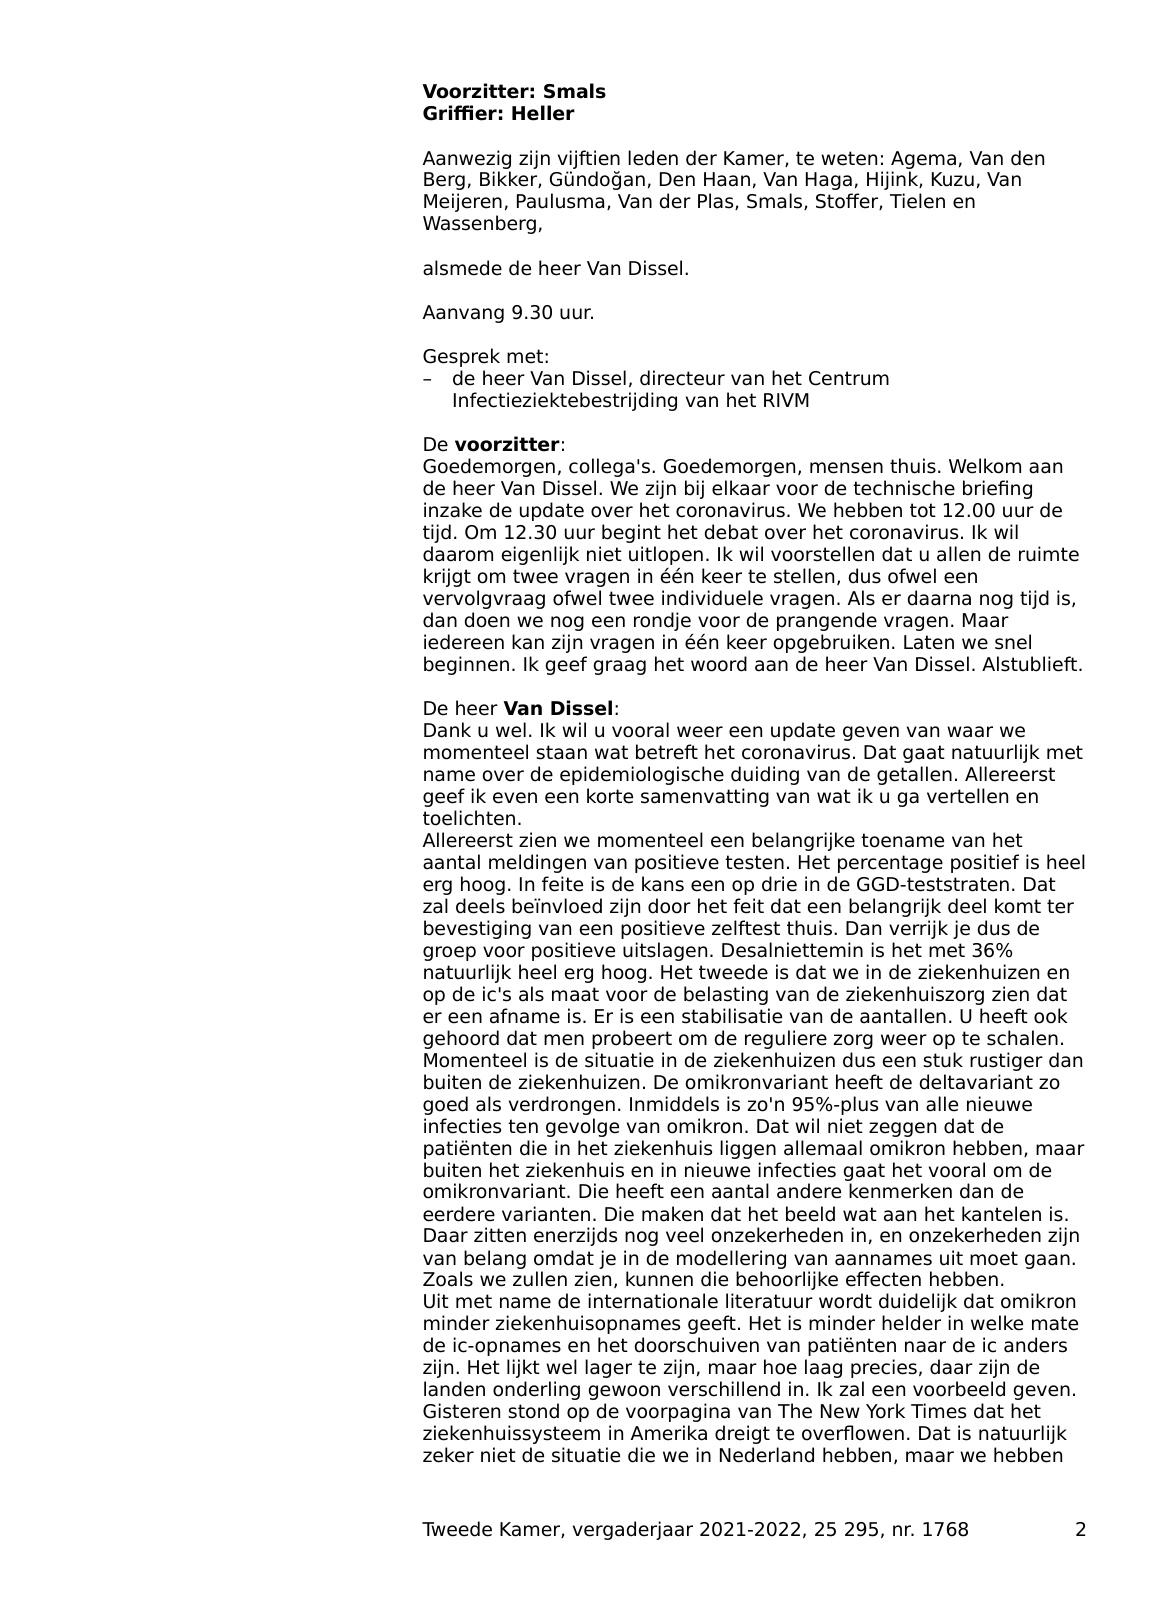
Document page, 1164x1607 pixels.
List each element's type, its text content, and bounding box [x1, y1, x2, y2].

text Gesprek met: [422, 346, 1087, 368]
text Aanvang 9.30 uur. [422, 302, 1087, 324]
text Uit met name de internationale literatuur wordt duidelijk dat omikron minder ziekenhuisopnames geeft. Het is minder helder in welke mate de ic-opnames en het doorschuiven van patiënten naar de ic anders zijn. Het lijkt wel lager te zijn, maar hoe laag precies, daar zijn de landen onderling gewoon verschillend in. Ik zal een voorbeeld geven. Gisteren stond op de voorpagina van The New York Times dat het ziekenhuissysteem in Amerika dreigt te overflowen. Dat is natuurlijk zeker niet de situatie die we in Nederland hebben, maar we hebben [422, 1291, 1087, 1467]
text De heer Van Dissel: [422, 698, 1087, 720]
text Aanwezig zijn vijftien leden der Kamer, te weten: Agema, Van den Berg, Bikker, Gündoğan, Den Haan, Van Haga, Hijink, Kuzu, Van Meijeren, Paulusma, Van der Plas, Smals, Stoffer, Tielen en Wassenberg, [422, 147, 1087, 235]
text Allereerst zien we momenteel een belangrijke toename van het aantal meldingen van positieve testen. Het percentage positief is heel erg hoog. In feite is de kans een op drie in de GGD-teststraten. Dat zal deels beïnvloed zijn door het feit dat een belangrijk deel komt ter bevestiging van een positieve zelftest thuis. Dan verrijk je dus de groep voor positieve uitslagen. Desalniettemin is het met 36% natuurlijk heel erg hoog. Het tweede is dat we in de ziekenhuizen en op de ic's als maat voor de belasting van de ziekenhuiszorg zien dat er een afname is. Er is een stabilisatie van de aantallen. U heeft ook gehoord dat men probeert om de reguliere zorg weer op te schalen. Momenteel is de situatie in de ziekenhuizen dus een stuk rustiger dan buiten de ziekenhuizen. De omikronvariant heeft de deltavariant zo goed als verdrongen. Inmiddels is zo'n 95%-plus van alle nieuwe infecties ten gevolge van omikron. Dat wil niet zeggen dat de patiënten die in het ziekenhuis liggen allemaal omikron hebben, maar buiten het ziekenhuis en in nieuwe infecties gaat het vooral om de omikronvariant. Die heeft een aantal andere kenmerken dan de eerdere varianten. Die maken dat het beeld wat aan het kantelen is. Daar zitten enerzijds nog veel onzekerheden in, en onzekerheden zijn van belang omdat je in de modellering van aannames uit moet gaan. Zoals we zullen zien, kunnen die behoorlijke effecten hebben. [422, 830, 1087, 1291]
text Goedemorgen, collega's. Goedemorgen, mensen thuis. Welkom aan de heer Van Dissel. We zijn bij elkaar voor de technische briefing inzake de update over het coronavirus. We hebben tot 12.00 uur de tijd. Om 12.30 uur begint het debat over het coronavirus. Ik wil daarom eigenlijk niet uitlopen. Ik wil voorstellen dat u allen de ruimte krijgt om twee vragen in één keer te stellen, dus ofwel een vervolgvraag ofwel twee individuele vragen. Als er daarna nog tijd is, dan doen we nog een rondje voor de prangende vragen. Maar iedereen kan zijn vragen in één keer opgebruiken. Laten we snel beginnen. Ik geef graag het woord aan de heer Van Dissel. Alstublieft. [422, 456, 1087, 676]
text De voorzitter: [422, 434, 1087, 456]
text Dank u wel. Ik wil u vooral weer een update geven van waar we momenteel staan wat betreft het coronavirus. Dat gaat natuurlijk met name over de epidemiologische duiding van de getallen. Allereerst geef ik even een korte samenvatting van wat ik u ga vertellen en toelichten. [422, 720, 1087, 830]
text Voorzitter: Smals [422, 81, 1087, 103]
text Griffier: Heller [422, 103, 1087, 125]
text alsmede de heer Van Dissel. [422, 257, 1087, 279]
text – de heer Van Dissel, directeur van het Centrum Infectieziektebestrijding van het RIVM [422, 368, 1087, 412]
